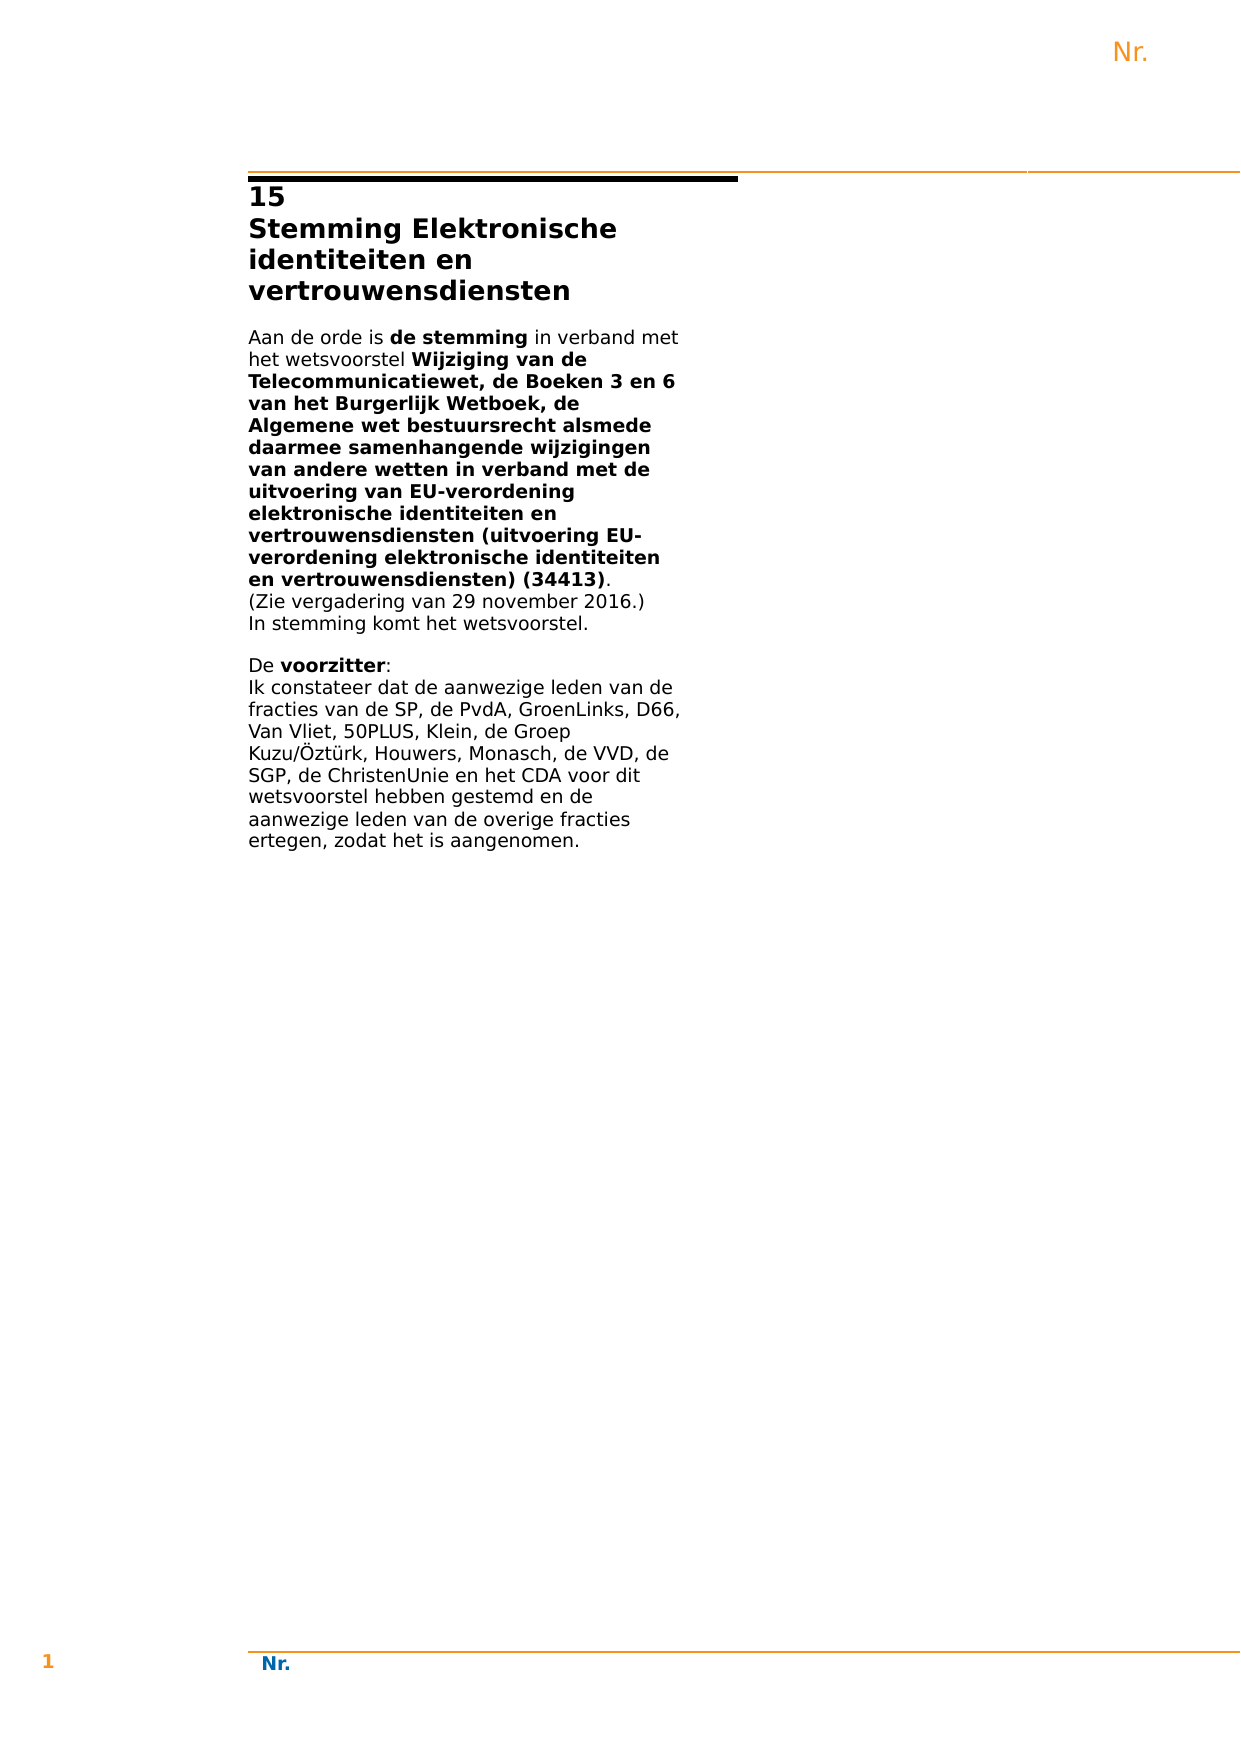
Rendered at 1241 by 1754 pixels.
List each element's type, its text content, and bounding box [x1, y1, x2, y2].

text De voorzitter: [248, 654, 691, 677]
text Ik constateer dat de aanwezige leden van de fracties van de SP, de PvdA, GroenLinks, D66, Van Vliet, 50PLUS, Klein, de Groep Kuzu/Öztürk, Houwers, Monasch, de VVD, de SGP, de ChristenUnie en het CDA voor dit wetsvoorstel hebben gestemd en de aanwezige leden van de overige fracties ertegen, zodat het is aangenomen. [248, 677, 691, 852]
text In stemming komt het wetsvoorstel. [248, 613, 691, 634]
text (Zie vergadering van 29 november 2016.) [248, 591, 691, 613]
text Aan de orde is de stemming in verband met het wetsvoorstel Wijziging van de Telecommunicatiewet, de Boeken 3 en 6 van het Burgerlijk Wetboek, de Algemene wet bestuursrecht alsmede daarmee samenhangende wijzigingen van andere wetten in verband met de uitvoering van EU-verordening elektronische identiteiten en vertrouwensdiensten (uitvoering EU-verordening elektronische identiteiten en vertrouwensdiensten) (34413). [248, 327, 691, 591]
title 15 Stemming Elektronische identiteiten en vertrouwensdiensten [248, 182, 691, 307]
